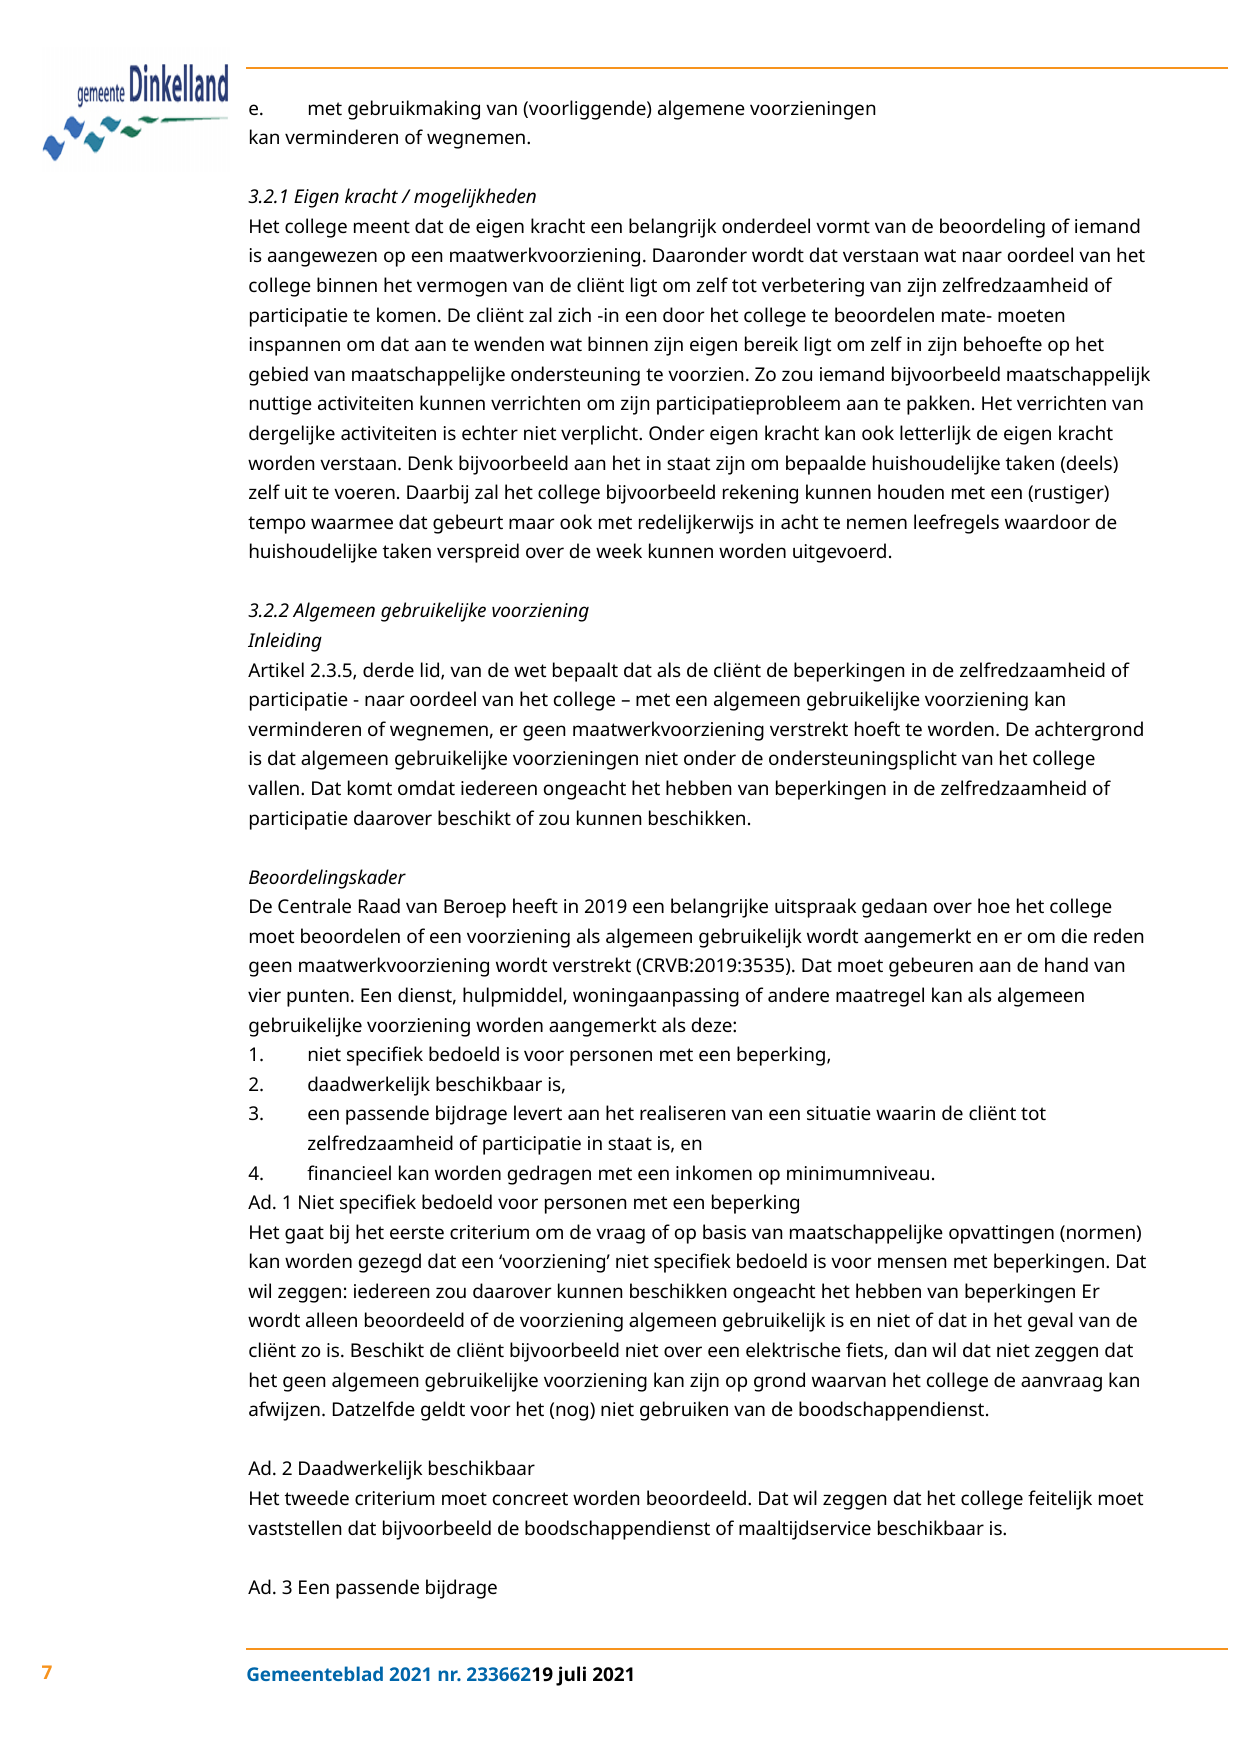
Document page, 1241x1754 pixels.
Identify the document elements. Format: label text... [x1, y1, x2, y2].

list financieel kan worden gedragen met een inkomen op minimumniveau. [248, 1160, 1152, 1186]
list daadwerkelijk beschikbaar is, [248, 1071, 1152, 1097]
text De Centrale Raad van Beroep heeft in 2019 een belangrijke uitspraak gedaan over hoe het college moet beoordelen of een voorziening als algemeen gebruikelijk wordt aangemerkt en er om die reden geen maatwerkvoorziening wordt verstrekt (CRVB:2019:3535). Dat moet gebeuren aan de hand van vier punten. Een dienst, hulpmiddel, woningaanpassing of andere maatregel kan als algemeen gebruikelijke voorziening worden aangemerkt als deze: [248, 893, 1152, 1038]
text 3.2.2 Algemeen gebruikelijke voorziening [248, 598, 1152, 623]
list met gebruikmaking van (voorliggende) algemene voorzieningen [248, 95, 1152, 121]
text Inleiding [248, 627, 1152, 653]
text Het tweede criterium moet concreet worden beoordeeld. Dat wil zeggen dat het college feitelijk moet vaststellen dat bijvoorbeeld de boodschappendienst of maaltijdservice beschikbaar is. [248, 1485, 1152, 1541]
text Het gaat bij het eerste criterium om de vraag of op basis van maatschappelijke opvattingen (normen) kan worden gezegd dat een ‘voorziening’ niet specifiek bedoeld is voor mensen met beperkingen. Dat wil zeggen: iedereen zou daarover kunnen beschikken ongeacht het hebben van beperkingen Er wordt alleen beoordeeld of de voorziening algemeen gebruikelijk is en niet of dat in het geval van de cliënt zo is. Beschikt de cliënt bijvoorbeeld niet over een elektrische fiets, dan wil dat niet zeggen dat het geen algemeen gebruikelijke voorziening kan zijn op grond waarvan het college de aanvraag kan afwijzen. Datzelfde geldt voor het (nog) niet gebruiken van de boodschappendienst. [248, 1219, 1152, 1422]
text Ad. 3 Een passende bijdrage [248, 1574, 1152, 1600]
list niet specifiek bedoeld is voor personen met een beperking, [248, 1041, 1152, 1067]
text Artikel 2.3.5, derde lid, van de wet bepaalt dat als de cliënt de beperkingen in de zelfredzaamheid of participatie - naar oordeel van het college – met een algemeen gebruikelijke voorziening kan verminderen of wegnemen, er geen maatwerkvoorziening verstrekt hoeft te worden. De achtergrond is dat algemeen gebruikelijke voorzieningen niet onder de ondersteuningsplicht van het college vallen. Dat komt omdat iedereen ongeacht het hebben van beperkingen in de zelfredzaamheid of participatie daarover beschikt of zou kunnen beschikken. [248, 657, 1152, 831]
text kan verminderen of wegnemen. [248, 124, 1152, 150]
text Ad. 1 Niet specifiek bedoeld voor personen met een beperking [248, 1189, 1152, 1215]
list een passende bijdrage levert aan het realiseren van een situatie waarin de cliënt tot zelfredzaamheid of participatie in staat is, en [248, 1101, 1152, 1156]
picture [41, 47, 231, 172]
text Het college meent dat de eigen kracht een belangrijk onderdeel vormt van de beoordeling of iemand is aangewezen op een maatwerkvoorziening. Daaronder wordt dat verstaan wat naar oordeel van het college binnen het vermogen van de cliënt ligt om zelf tot verbetering van zijn zelfredzaamheid of participatie te komen. De cliënt zal zich -in een door het college te beoordelen mate- moeten inspannen om dat aan te wenden wat binnen zijn eigen bereik ligt om zelf in zijn behoefte op het gebied van maatschappelijke ondersteuning te voorzien. Zo zou iemand bijvoorbeeld maatschappelijk nuttige activiteiten kunnen verrichten om zijn participatieprobleem aan te pakken. Het verrichten van dergelijke activiteiten is echter niet verplicht. Onder eigen kracht kan ook letterlijk de eigen kracht worden verstaan. Denk bijvoorbeeld aan het in staat zijn om bepaalde huishoudelijke taken (deels) zelf uit te voeren. Daarbij zal het college bijvoorbeeld rekening kunnen houden met een (rustiger) tempo waarmee dat gebeurt maar ook met redelijkerwijs in acht te nemen leefregels waardoor de huishoudelijke taken verspreid over de week kunnen worden uitgevoerd. [248, 213, 1152, 564]
text Ad. 2 Daadwerkelijk beschikbaar [248, 1456, 1152, 1481]
text Beoordelingskader [248, 864, 1152, 890]
text 3.2.1 Eigen kracht / mogelijkheden [248, 183, 1152, 209]
